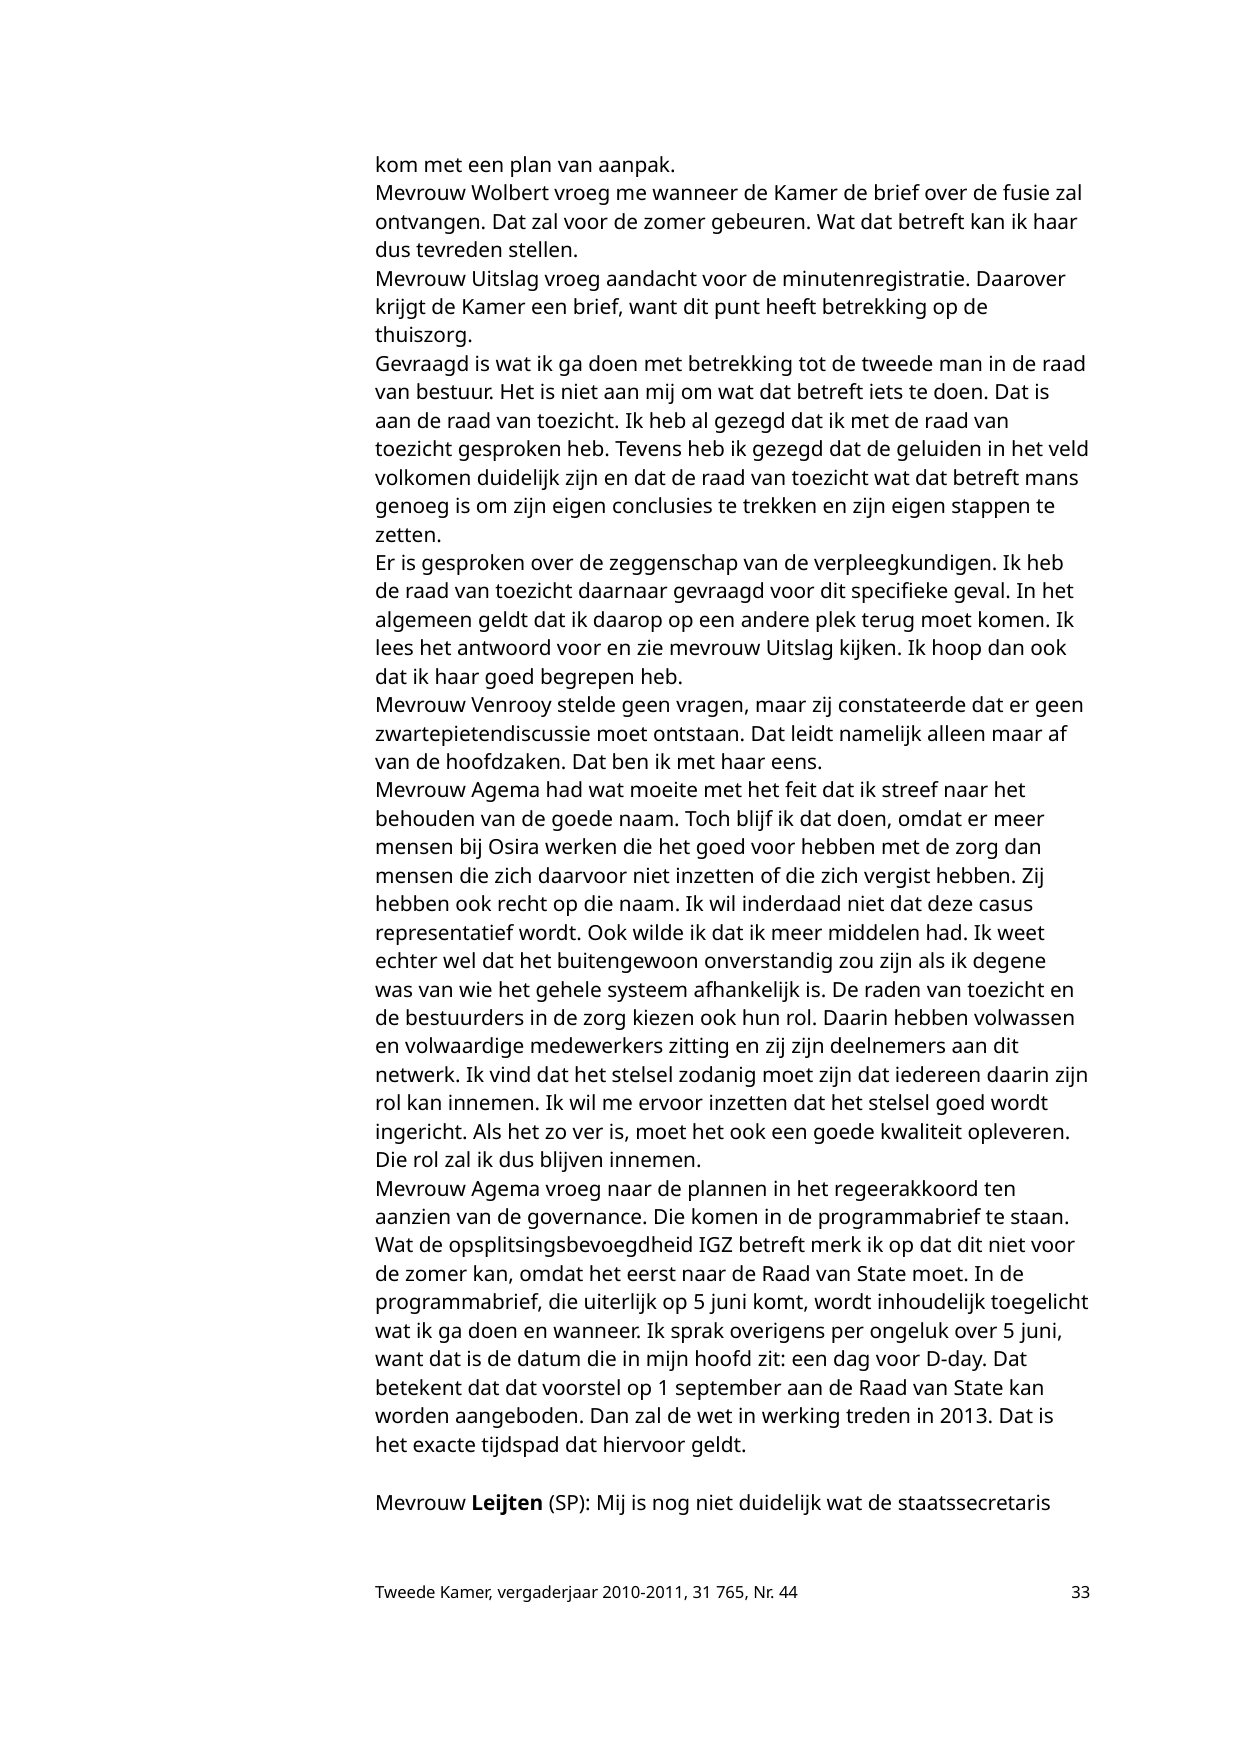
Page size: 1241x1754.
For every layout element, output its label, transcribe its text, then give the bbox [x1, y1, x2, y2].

text Mevrouw Uitslag vroeg aandacht voor de minutenregistratie. Daarover krijgt de Kamer een brief, want dit punt heeft betrekking op de thuiszorg. [375, 264, 1090, 349]
text Mevrouw Agema vroeg naar de plannen in het regeerakkoord ten aanzien van de governance. Die komen in de programmabrief te staan. [375, 1174, 1090, 1231]
text Mevrouw Wolbert vroeg me wanneer de Kamer de brief over de fusie zal ontvangen. Dat zal voor de zomer gebeuren. Wat dat betreft kan ik haar dus tevreden stellen. [375, 178, 1090, 264]
text kom met een plan van aanpak. [375, 150, 1090, 178]
text Gevraagd is wat ik ga doen met betrekking tot de tweede man in de raad van bestuur. Het is niet aan mij om wat dat betreft iets te doen. Dat is aan de raad van toezicht. Ik heb al gezegd dat ik met de raad van toezicht gesproken heb. Tevens heb ik gezegd dat de geluiden in het veld volkomen duidelijk zijn en dat de raad van toezicht wat dat betreft mans genoeg is om zijn eigen conclusies te trekken en zijn eigen stappen te zetten. [375, 349, 1090, 548]
text Er is gesproken over de zeggenschap van de verpleegkundigen. Ik heb de raad van toezicht daarnaar gevraagd voor dit specifieke geval. In het algemeen geldt dat ik daarop op een andere plek terug moet komen. Ik lees het antwoord voor en zie mevrouw Uitslag kijken. Ik hoop dan ook dat ik haar goed begrepen heb. [375, 548, 1090, 690]
text Mevrouw Venrooy stelde geen vragen, maar zij constateerde dat er geen zwartepietendiscussie moet ontstaan. Dat leidt namelijk alleen maar af van de hoofdzaken. Dat ben ik met haar eens. [375, 690, 1090, 776]
text Wat de opsplitsingsbevoegdheid IGZ betreft merk ik op dat dit niet voor de zomer kan, omdat het eerst naar de Raad van State moet. In de programmabrief, die uiterlijk op 5 juni komt, wordt inhoudelijk toegelicht wat ik ga doen en wanneer. Ik sprak overigens per ongeluk over 5 juni, want dat is de datum die in mijn hoofd zit: een dag voor D-day. Dat betekent dat dat voorstel op 1 september aan de Raad van State kan worden aangeboden. Dan zal de wet in werking treden in 2013. Dat is het exacte tijdspad dat hiervoor geldt. [375, 1231, 1090, 1458]
text Mevrouw Agema had wat moeite met het feit dat ik streef naar het behouden van de goede naam. Toch blijf ik dat doen, omdat er meer mensen bij Osira werken die het goed voor hebben met de zorg dan mensen die zich daarvoor niet inzetten of die zich vergist hebben. Zij hebben ook recht op die naam. Ik wil inderdaad niet dat deze casus representatief wordt. Ook wilde ik dat ik meer middelen had. Ik weet echter wel dat het buitengewoon onverstandig zou zijn als ik degene was van wie het gehele systeem afhankelijk is. De raden van toezicht en de bestuurders in de zorg kiezen ook hun rol. Daarin hebben volwassen en volwaardige medewerkers zitting en zij zijn deelnemers aan dit netwerk. Ik vind dat het stelsel zodanig moet zijn dat iedereen daarin zijn rol kan innemen. Ik wil me ervoor inzetten dat het stelsel goed wordt ingericht. Als het zo ver is, moet het ook een goede kwaliteit opleveren. Die rol zal ik dus blijven innemen. [375, 776, 1090, 1174]
text Mevrouw Leijten (SP): Mij is nog niet duidelijk wat de staatssecretaris [375, 1488, 1090, 1517]
